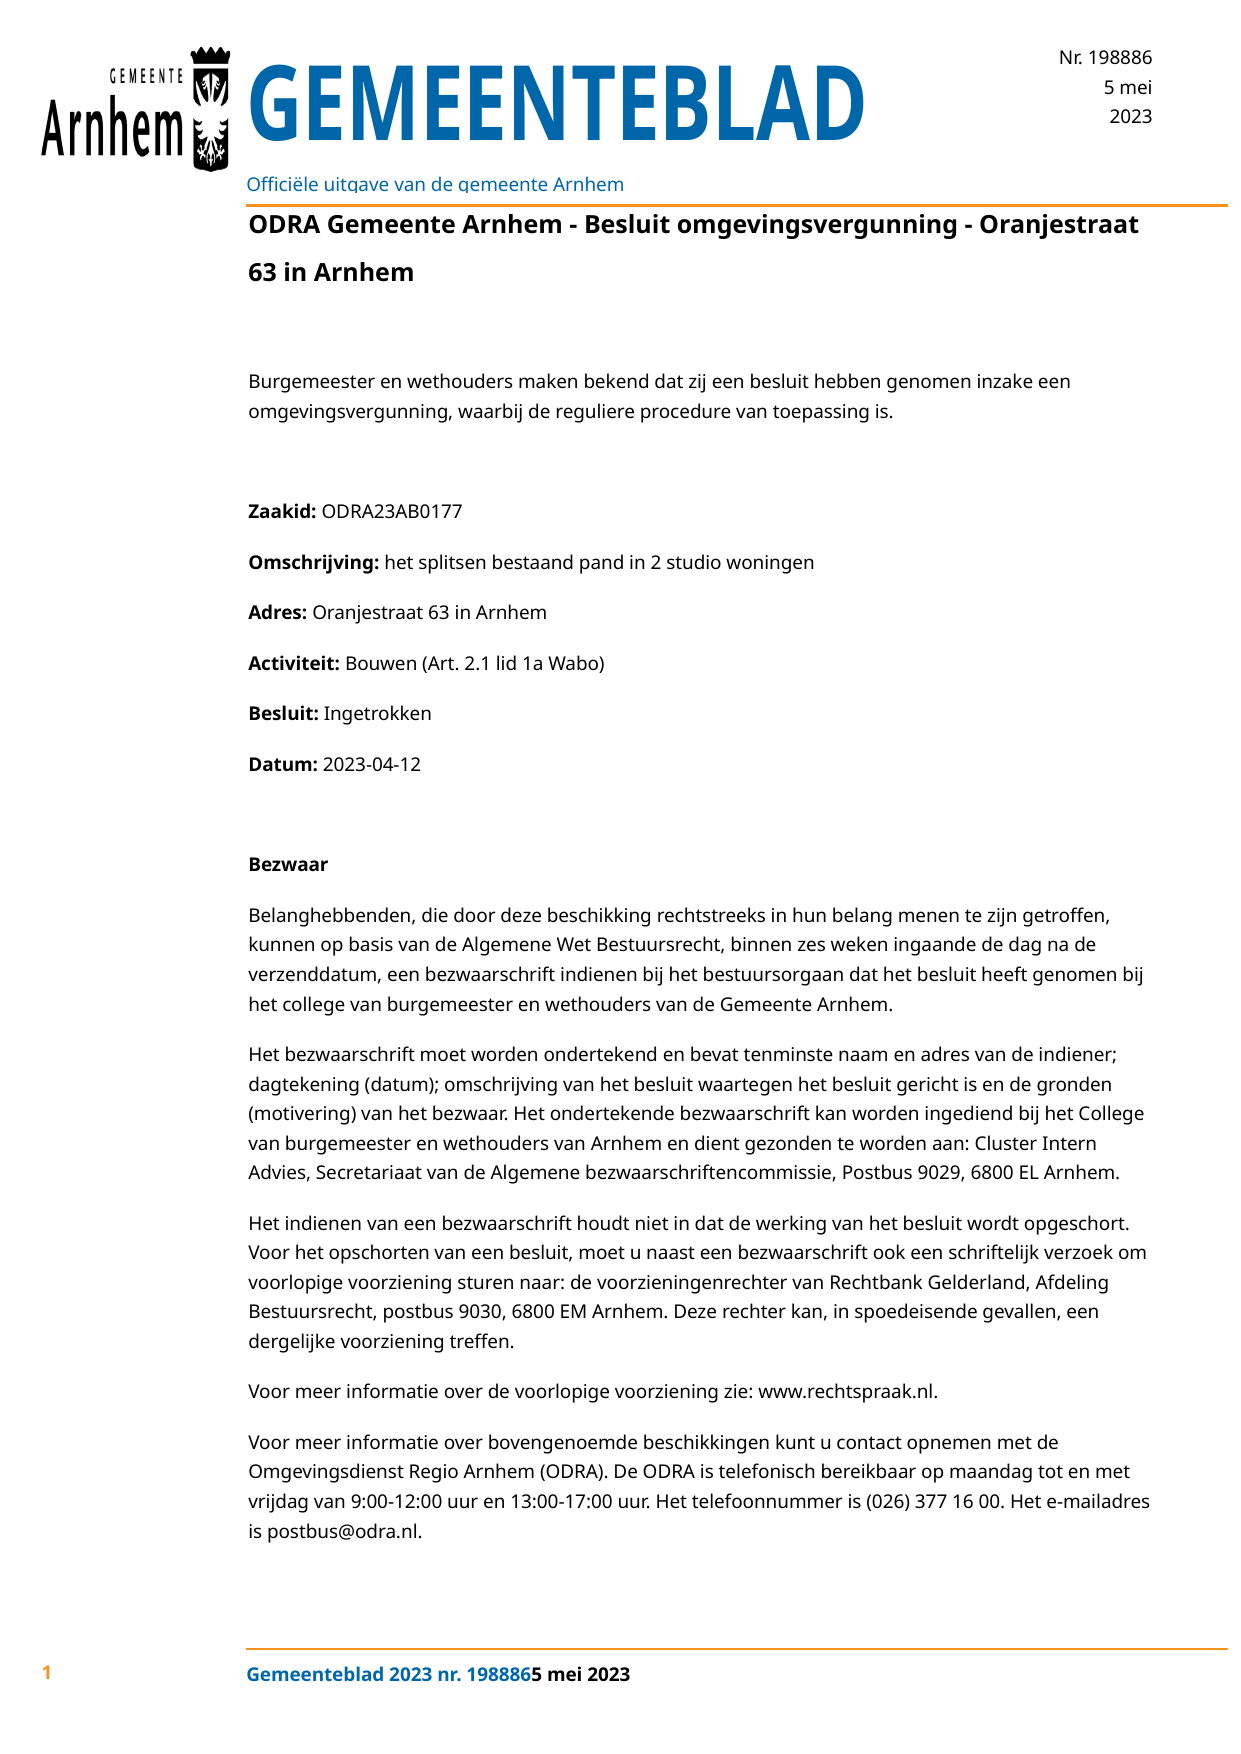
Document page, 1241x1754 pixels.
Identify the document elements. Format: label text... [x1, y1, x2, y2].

text Voor meer informatie over bovengenoemde beschikkingen kunt u contact opnemen met de Omgevingsdienst Regio Arnhem (ODRA). De ODRA is telefonisch bereikbaar op maandag tot en met vrijdag van 9:00-12:00 uur en 13:00-17:00 uur. Het telefoonnummer is (026) 377 16 00. Het e-mailadres is postbus@odra.nl. [248, 1429, 1152, 1544]
text Het bezwaarschrift moet worden ondertekend en bevat tenminste naam en adres van de indiener; dagtekening (datum); omschrijving van het besluit waartegen het besluit gericht is en de gronden (motivering) van het bezwaar. Het ondertekende bezwaarschrift kan worden ingediend bij het College van burgemeester en wethouders van Arnhem en dient gezonden te worden aan: Cluster Intern Advies, Secretariaat van de Algemene bezwaarschriftencommissie, Postbus 9029, 6800 EL Arnhem. [248, 1041, 1152, 1185]
text Bezwaar [248, 852, 1152, 877]
text Zaakid: ODRA23AB0177 [248, 499, 1152, 524]
text Datum: 2023-04-12 [248, 751, 1152, 777]
text Besluit: Ingetrokken [248, 700, 1152, 726]
text Omschrijving: het splitsen bestaand pand in 2 studio woningen [248, 549, 1152, 575]
text Belanghebbenden, die door deze beschikking rechtstreeks in hun belang menen te zijn getroffen, kunnen op basis van de Algemene Wet Bestuursrecht, binnen zes weken ingaande de dag na de verzenddatum, een bezwaarschrift indienen bij het bestuursorgaan dat het besluit heeft genomen bij het college van burgemeester en wethouders van de Gemeente Arnhem. [248, 902, 1152, 1017]
picture [41, 47, 231, 172]
text Adres: Oranjestraat 63 in Arnhem [248, 599, 1152, 625]
text Burgemeester en wethouders maken bekend dat zij een besluit hebben genomen inzake een omgevingsvergunning, waarbij de reguliere procedure van toepassing is. [248, 368, 1152, 424]
text ODRA Gemeente Arnhem - Besluit omgevingsvergunning - Oranjestraat 63 in Arnhem [248, 207, 1152, 288]
text Activiteit: Bouwen (Art. 2.1 lid 1a Wabo) [248, 650, 1152, 676]
text Voor meer informatie over de voorlopige voorziening zie: www.rechtspraak.nl. [248, 1379, 1152, 1404]
text Het indienen van een bezwaarschrift houdt niet in dat de werking van het besluit wordt opgeschort. Voor het opschorten van een besluit, moet u naast een bezwaarschrift ook een schriftelijk verzoek om voorlopige voorziening sturen naar: de voorzieningenrechter van Rechtbank Gelderland, Afdeling Bestuursrecht, postbus 9030, 6800 EM Arnhem. Deze rechter kan, in spoedeisende gevallen, een dergelijke voorziening treffen. [248, 1210, 1152, 1354]
